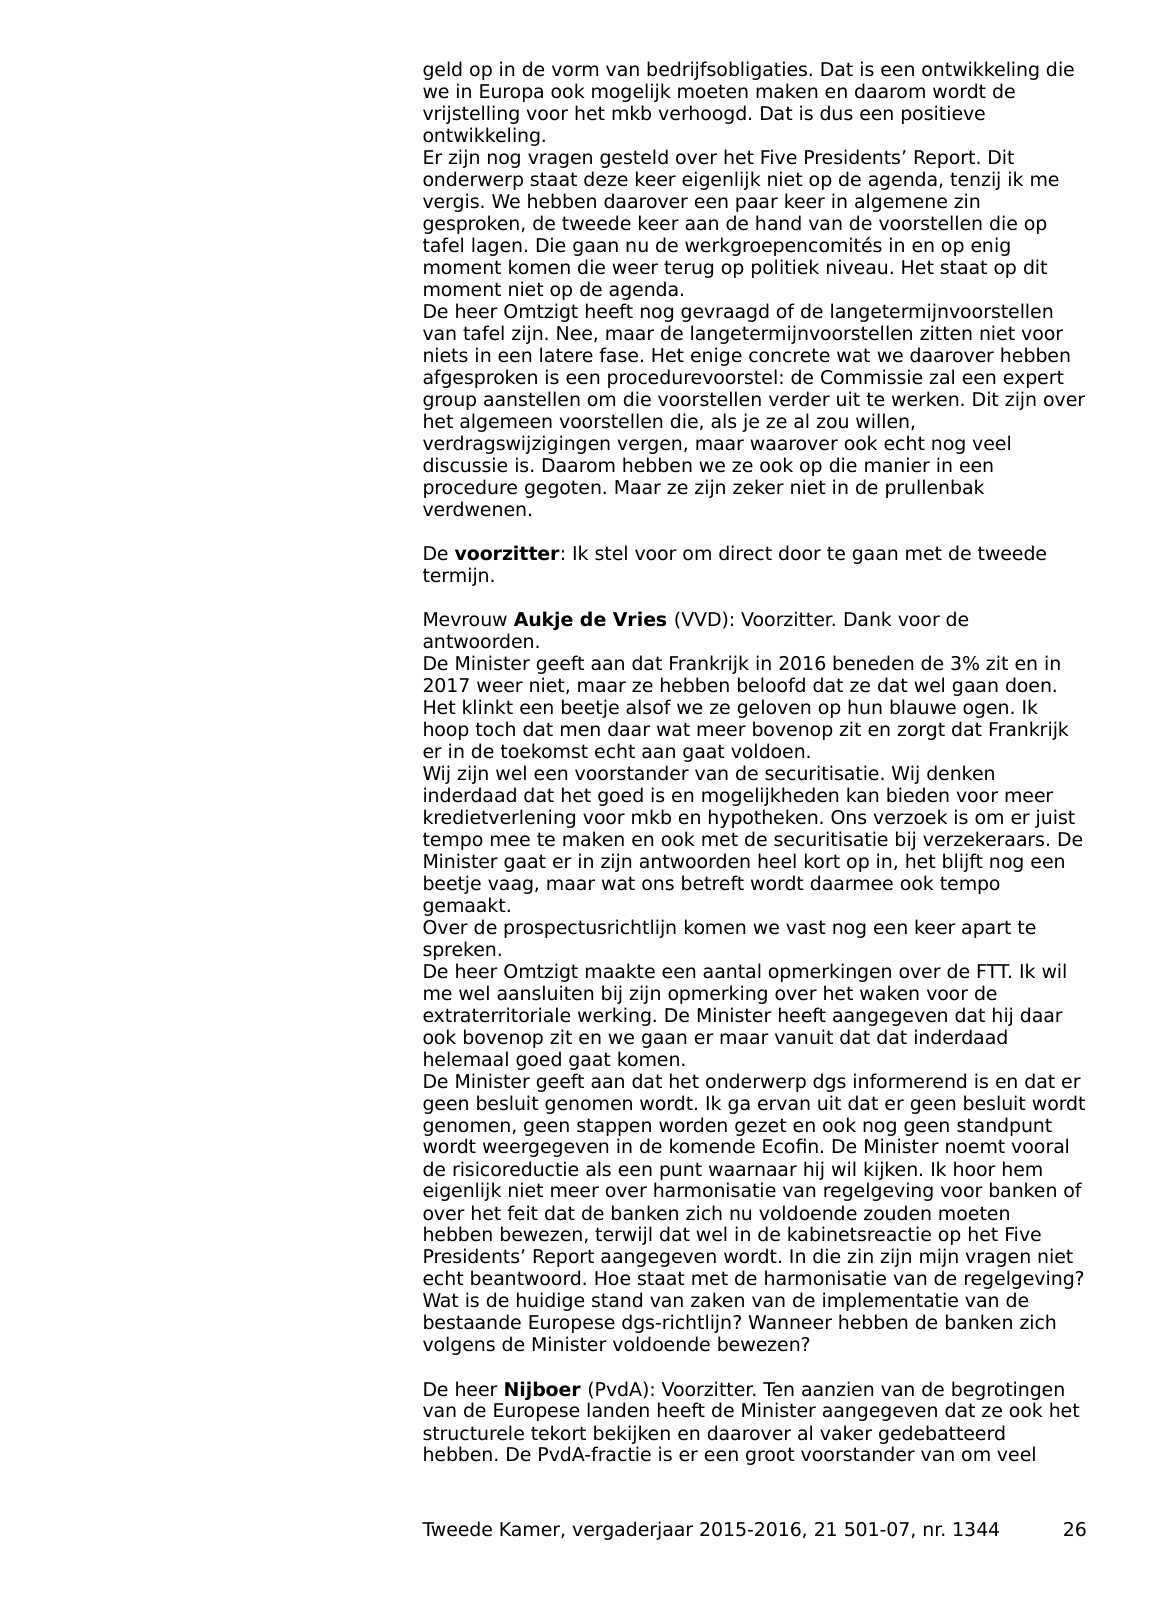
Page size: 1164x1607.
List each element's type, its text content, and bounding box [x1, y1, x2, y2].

text De Minister geeft aan dat Frankrijk in 2016 beneden de 3% zit en in 2017 weer niet, maar ze hebben beloofd dat ze dat wel gaan doen. Het klinkt een beetje alsof we ze geloven op hun blauwe ogen. Ik hoop toch dat men daar wat meer bovenop zit en zorgt dat Frankrijk er in de toekomst echt aan gaat voldoen. [422, 653, 1087, 763]
text Er zijn nog vragen gesteld over het Five Presidents’ Report. Dit onderwerp staat deze keer eigenlijk niet op de agenda, tenzij ik me vergis. We hebben daarover een paar keer in algemene zin gesproken, de tweede keer aan de hand van de voorstellen die op tafel lagen. Die gaan nu de werkgroepencomités in en op enig moment komen die weer terug op politiek niveau. Het staat op dit moment niet op de agenda. [422, 147, 1087, 301]
text De Minister geeft aan dat het onderwerp dgs informerend is en dat er geen besluit genomen wordt. Ik ga ervan uit dat er geen besluit wordt genomen, geen stappen worden gezet en ook nog geen standpunt wordt weergegeven in de komende Ecofin. De Minister noemt vooral de risicoreductie als een punt waarnaar hij wil kijken. Ik hoor hem eigenlijk niet meer over harmonisatie van regelgeving voor banken of over het feit dat de banken zich nu voldoende zouden moeten hebben bewezen, terwijl dat wel in de kabinetsreactie op het Five Presidents’ Report aangegeven wordt. In die zin zijn mijn vragen niet echt beantwoord. Hoe staat met de harmonisatie van de regelgeving? Wat is de huidige stand van zaken van de implementatie van de bestaande Europese dgs-richtlijn? Wanneer hebben de banken zich volgens de Minister voldoende bewezen? [422, 1071, 1087, 1356]
text De heer Nijboer (PvdA): Voorzitter. Ten aanzien van de begrotingen van de Europese landen heeft de Minister aangegeven dat ze ook het structurele tekort bekijken en daarover al vaker gedebatteerd hebben. De PvdA-fractie is er een groot voorstander van om veel [422, 1378, 1087, 1466]
text De voorzitter: Ik stel voor om direct door te gaan met de tweede termijn. [422, 543, 1087, 587]
text Mevrouw Aukje de Vries (VVD): Voorzitter. Dank voor de antwoorden. [422, 609, 1087, 653]
text De heer Omtzigt maakte een aantal opmerkingen over de FTT. Ik wil me wel aansluiten bij zijn opmerking over het waken voor de extraterritoriale werking. De Minister heeft aangegeven dat hij daar ook bovenop zit en we gaan er maar vanuit dat dat inderdaad helemaal goed gaat komen. [422, 961, 1087, 1071]
text geld op in de vorm van bedrijfsobligaties. Dat is een ontwikkeling die we in Europa ook mogelijk moeten maken en daarom wordt de vrijstelling voor het mkb verhoogd. Dat is dus een positieve ontwikkeling. [422, 59, 1087, 147]
text De heer Omtzigt heeft nog gevraagd of de langetermijnvoorstellen van tafel zijn. Nee, maar de langetermijnvoorstellen zitten niet voor niets in een latere fase. Het enige concrete wat we daarover hebben afgesproken is een procedurevoorstel: de Commissie zal een expert group aanstellen om die voorstellen verder uit te werken. Dit zijn over het algemeen voorstellen die, als je ze al zou willen, verdragswijzigingen vergen, maar waarover ook echt nog veel discussie is. Daarom hebben we ze ook op die manier in een procedure gegoten. Maar ze zijn zeker niet in de prullenbak verdwenen. [422, 301, 1087, 521]
text Wij zijn wel een voorstander van de securitisatie. Wij denken inderdaad dat het goed is en mogelijkheden kan bieden voor meer kredietverlening voor mkb en hypotheken. Ons verzoek is om er juist tempo mee te maken en ook met de securitisatie bij verzekeraars. De Minister gaat er in zijn antwoorden heel kort op in, het blijft nog een beetje vaag, maar wat ons betreft wordt daarmee ook tempo gemaakt. [422, 763, 1087, 917]
text Over de prospectusrichtlijn komen we vast nog een keer apart te spreken. [422, 917, 1087, 961]
